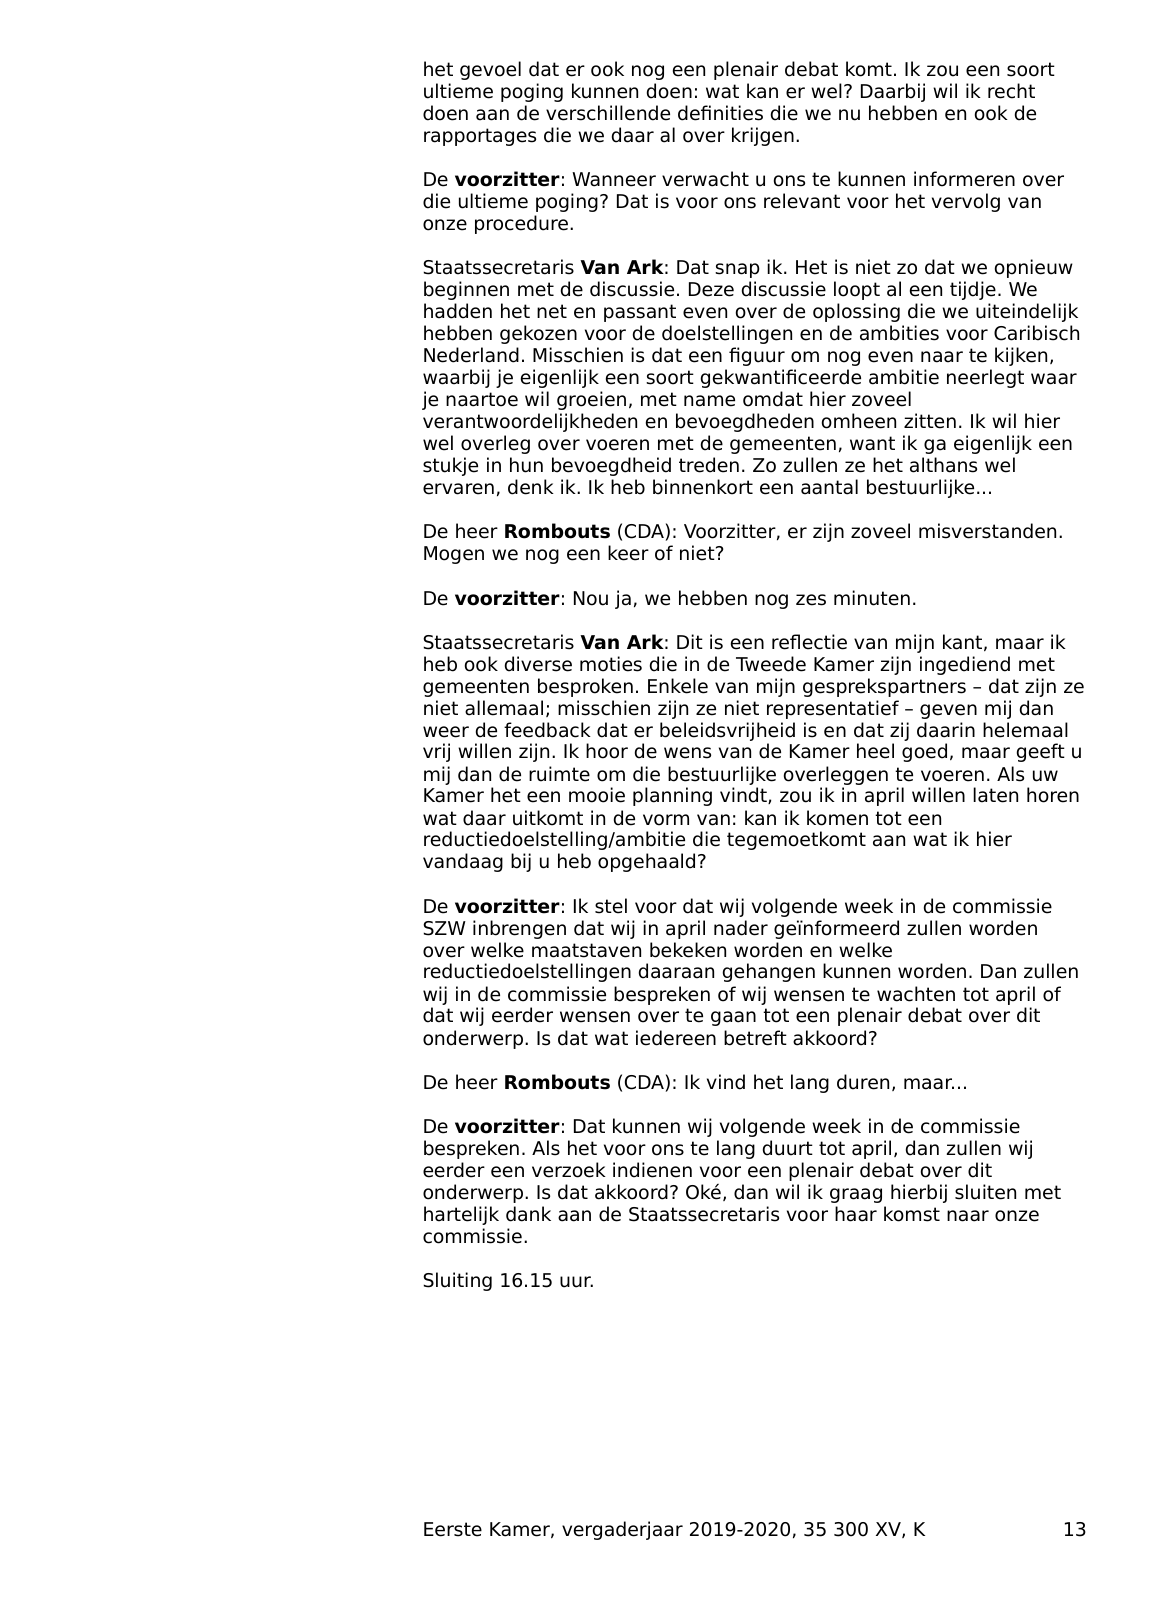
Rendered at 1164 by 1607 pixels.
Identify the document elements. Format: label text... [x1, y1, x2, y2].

text Sluiting 16.15 uur. [422, 1270, 1087, 1292]
text De heer Rombouts (CDA): Voorzitter, er zijn zoveel misverstanden. Mogen we nog een keer of niet? [422, 521, 1087, 565]
text Staatssecretaris Van Ark: Dat snap ik. Het is niet zo dat we opnieuw beginnen met de discussie. Deze discussie loopt al een tijdje. We hadden het net en passant even over de oplossing die we uiteindelijk hebben gekozen voor de doelstellingen en de ambities voor Caribisch Nederland. Misschien is dat een figuur om nog even naar te kijken, waarbij je eigenlijk een soort gekwantificeerde ambitie neerlegt waar je naartoe wil groeien, met name omdat hier zoveel verantwoordelijkheden en bevoegdheden omheen zitten. Ik wil hier wel overleg over voeren met de gemeenten, want ik ga eigenlijk een stukje in hun bevoegdheid treden. Zo zullen ze het althans wel ervaren, denk ik. Ik heb binnenkort een aantal bestuurlijke... [422, 257, 1087, 499]
text Staatssecretaris Van Ark: Dit is een reflectie van mijn kant, maar ik heb ook diverse moties die in de Tweede Kamer zijn ingediend met gemeenten besproken. Enkele van mijn gesprekspartners – dat zijn ze niet allemaal; misschien zijn ze niet representatief – geven mij dan weer de feedback dat er beleidsvrijheid is en dat zij daarin helemaal vrij willen zijn. Ik hoor de wens van de Kamer heel goed, maar geeft u mij dan de ruimte om die bestuurlijke overleggen te voeren. Als uw Kamer het een mooie planning vindt, zou ik in april willen laten horen wat daar uitkomt in de vorm van: kan ik komen tot een reductiedoelstelling/ambitie die tegemoetkomt aan wat ik hier vandaag bij u heb opgehaald? [422, 632, 1087, 873]
text De voorzitter: Ik stel voor dat wij volgende week in de commissie SZW inbrengen dat wij in april nader geïnformeerd zullen worden over welke maatstaven bekeken worden en welke reductiedoelstellingen daaraan gehangen kunnen worden. Dan zullen wij in de commissie bespreken of wij wensen te wachten tot april of dat wij eerder wensen over te gaan tot een plenair debat over dit onderwerp. Is dat wat iedereen betreft akkoord? [422, 896, 1087, 1049]
text De voorzitter: Wanneer verwacht u ons te kunnen informeren over die ultieme poging? Dat is voor ons relevant voor het vervolg van onze procedure. [422, 169, 1087, 235]
text De voorzitter: Dat kunnen wij volgende week in de commissie bespreken. Als het voor ons te lang duurt tot april, dan zullen wij eerder een verzoek indienen voor een plenair debat over dit onderwerp. Is dat akkoord? Oké, dan wil ik graag hierbij sluiten met hartelijk dank aan de Staatssecretaris voor haar komst naar onze commissie. [422, 1116, 1087, 1248]
text De heer Rombouts (CDA): Ik vind het lang duren, maar... [422, 1072, 1087, 1093]
text het gevoel dat er ook nog een plenair debat komt. Ik zou een soort ultieme poging kunnen doen: wat kan er wel? Daarbij wil ik recht doen aan de verschillende definities die we nu hebben en ook de rapportages die we daar al over krijgen. [422, 59, 1087, 147]
text De voorzitter: Nou ja, we hebben nog zes minuten. [422, 587, 1087, 609]
